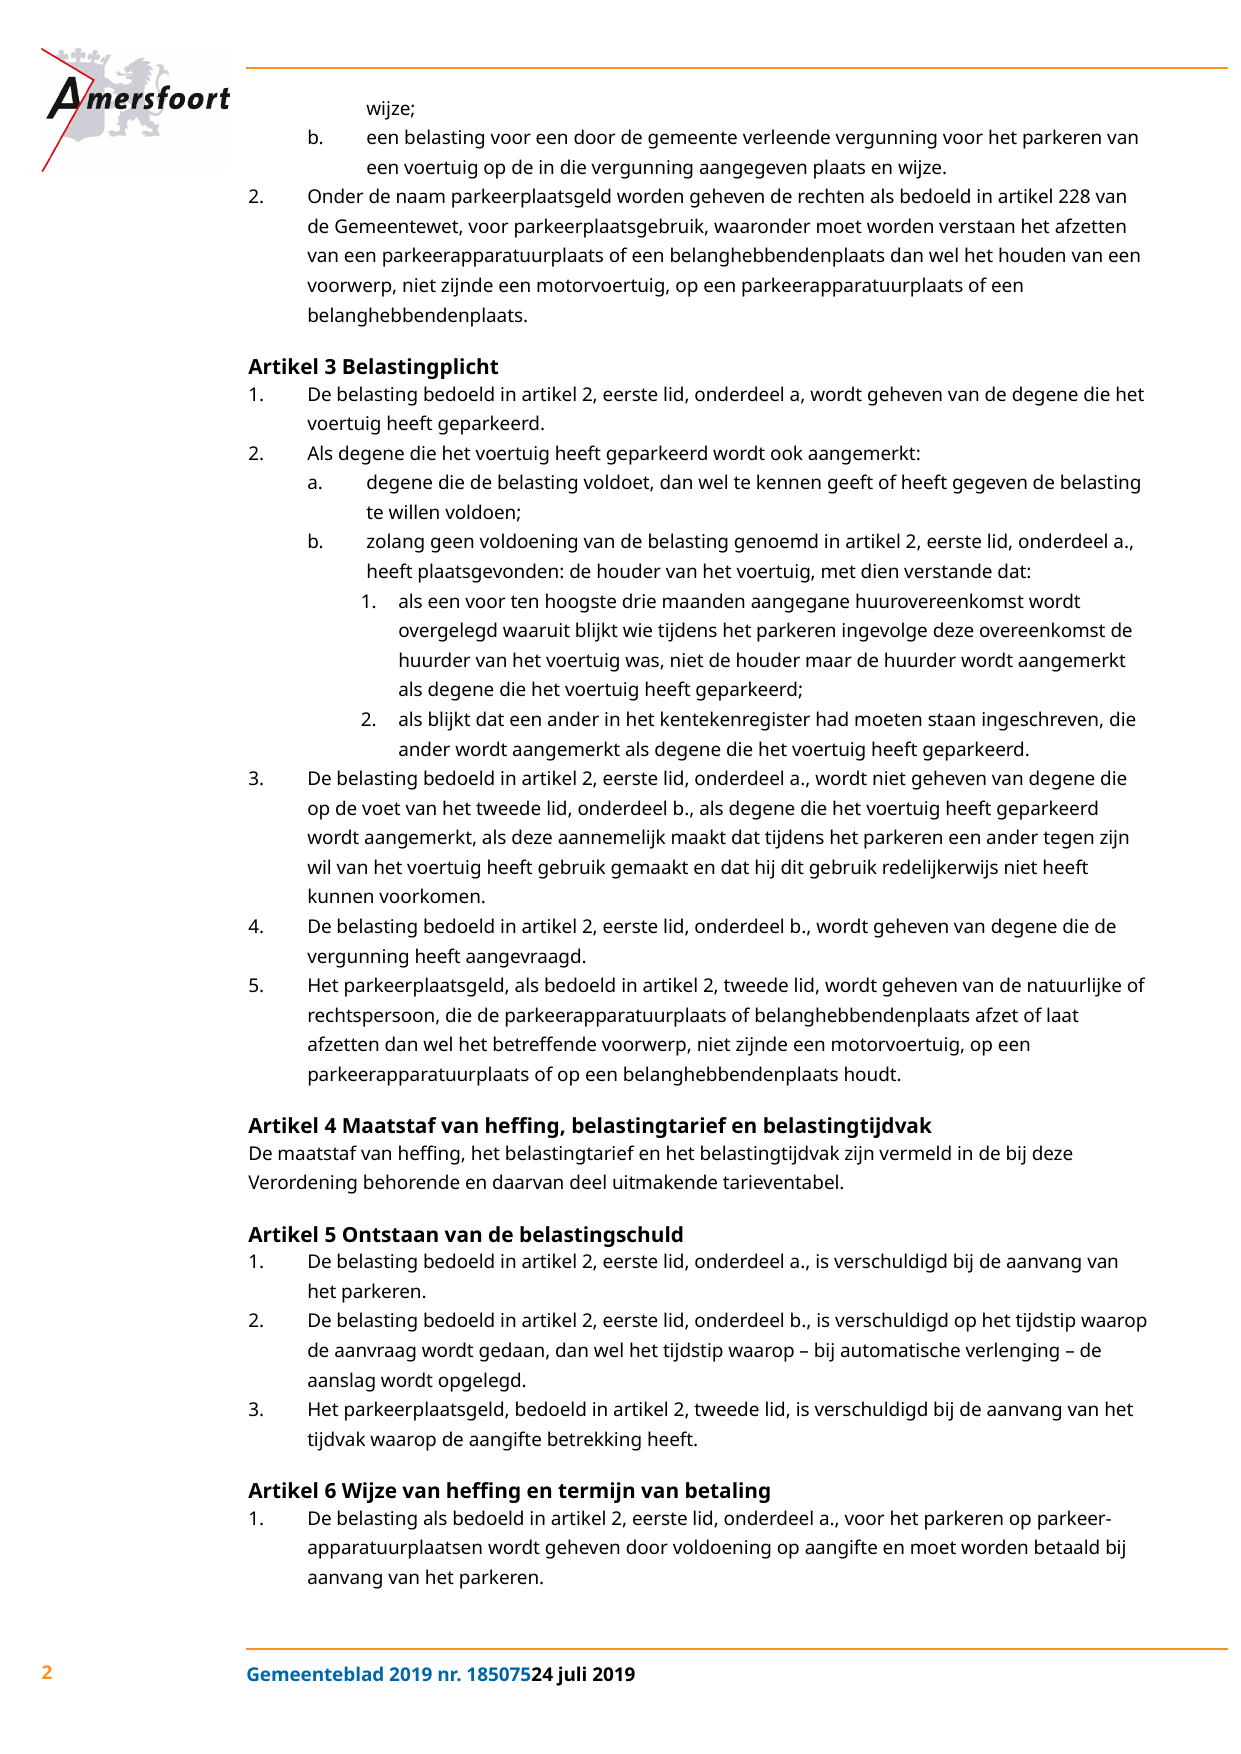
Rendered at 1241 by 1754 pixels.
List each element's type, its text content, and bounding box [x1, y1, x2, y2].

list De belasting bedoeld in artikel 2, eerste lid, onderdeel b., is verschuldigd op het tijdstip waarop de aanvraag wordt gedaan, dan wel het tijdstip waarop – bij automatische verlenging – de aanslag wordt opgelegd. [248, 1308, 1152, 1392]
list degene die de belasting voldoet, dan wel te kennen geeft of heeft gegeven de belasting te willen voldoen; [307, 469, 1152, 525]
list Het parkeerplaatsgeld, als bedoeld in artikel 2, tweede lid, wordt geheven van de natuurlijke of rechtspersoon, die de parkeerapparatuurplaats of belanghebbendenplaats afzet of laat afzetten dan wel het betreffende voorwerp, niet zijnde een motorvoertuig, op een parkeerapparatuurplaats of op een belanghebbendenplaats houdt. [248, 972, 1152, 1087]
list De belasting bedoeld in artikel 2, eerste lid, onderdeel a, wordt geheven van de degene die het voertuig heeft geparkeerd. [248, 381, 1152, 436]
text Artikel 5 Ontstaan van de belastingschuld [248, 1220, 1152, 1248]
list wijze; [307, 95, 1152, 121]
text De maatstaf van heffing, het belastingtarief en het belastingtijdvak zijn vermeld in de bij deze Verordening behorende en daarvan deel uitmakende tarieventabel. [248, 1140, 1152, 1195]
list zolang geen voldoening van de belasting genoemd in artikel 2, eerste lid, onderdeel a., heeft plaatsgevonden: de houder van het voertuig, met dien verstande dat: [307, 529, 1152, 584]
list De belasting bedoeld in artikel 2, eerste lid, onderdeel a., is verschuldigd bij de aanvang van het parkeren. [248, 1248, 1152, 1304]
list De belasting als bedoeld in artikel 2, eerste lid, onderdeel a., voor het parkeren op parkeer-apparatuurplaatsen wordt geheven door voldoening op aangifte en moet worden betaald bij aanvang van het parkeren. [248, 1505, 1152, 1590]
list als een voor ten hoogste drie maanden aangegane huurovereenkomst wordt overgelegd waaruit blijkt wie tijdens het parkeren ingevolge deze overeenkomst de huurder van het voertuig was, niet de houder maar de huurder wordt aangemerkt als degene die het voertuig heeft geparkeerd; [361, 588, 1152, 702]
list een belasting voor een door de gemeente verleende vergunning voor het parkeren van een voertuig op de in die vergunning aangegeven plaats en wijze. [307, 124, 1152, 180]
picture [41, 47, 231, 172]
text Artikel 4 Maatstaf van heffing, belastingtarief en belastingtijdvak [248, 1112, 1152, 1140]
text Artikel 3 Belastingplicht [248, 352, 1152, 381]
list Als degene die het voertuig heeft geparkeerd wordt ook aangemerkt: [248, 440, 1152, 466]
list De belasting bedoeld in artikel 2, eerste lid, onderdeel a., wordt niet geheven van degene die op de voet van het tweede lid, onderdeel b., als degene die het voertuig heeft geparkeerd wordt aangemerkt, als deze aannemelijk maakt dat tijdens het parkeren een ander tegen zijn wil van het voertuig heeft gebruik gemaakt en dat hij dit gebruik redelijkerwijs niet heeft kunnen voorkomen. [248, 765, 1152, 909]
list Het parkeerplaatsgeld, bedoeld in artikel 2, tweede lid, is verschuldigd bij de aanvang van het tijdvak waarop de aangifte betrekking heeft. [248, 1396, 1152, 1452]
list Onder de naam parkeerplaatsgeld worden geheven de rechten als bedoeld in artikel 228 van de Gemeentewet, voor parkeerplaatsgebruik, waaronder moet worden verstaan het afzetten van een parkeerapparatuurplaats of een belanghebbendenplaats dan wel het houden van een voorwerp, niet zijnde een motorvoertuig, op een parkeerapparatuurplaats of een belanghebbendenplaats. [248, 183, 1152, 328]
list als blijkt dat een ander in het kentekenregister had moeten staan ingeschreven, die ander wordt aangemerkt als degene die het voertuig heeft geparkeerd. [361, 706, 1152, 761]
text Artikel 6 Wijze van heffing en termijn van betaling [248, 1476, 1152, 1505]
list De belasting bedoeld in artikel 2, eerste lid, onderdeel b., wordt geheven van degene die de vergunning heeft aangevraagd. [248, 913, 1152, 968]
